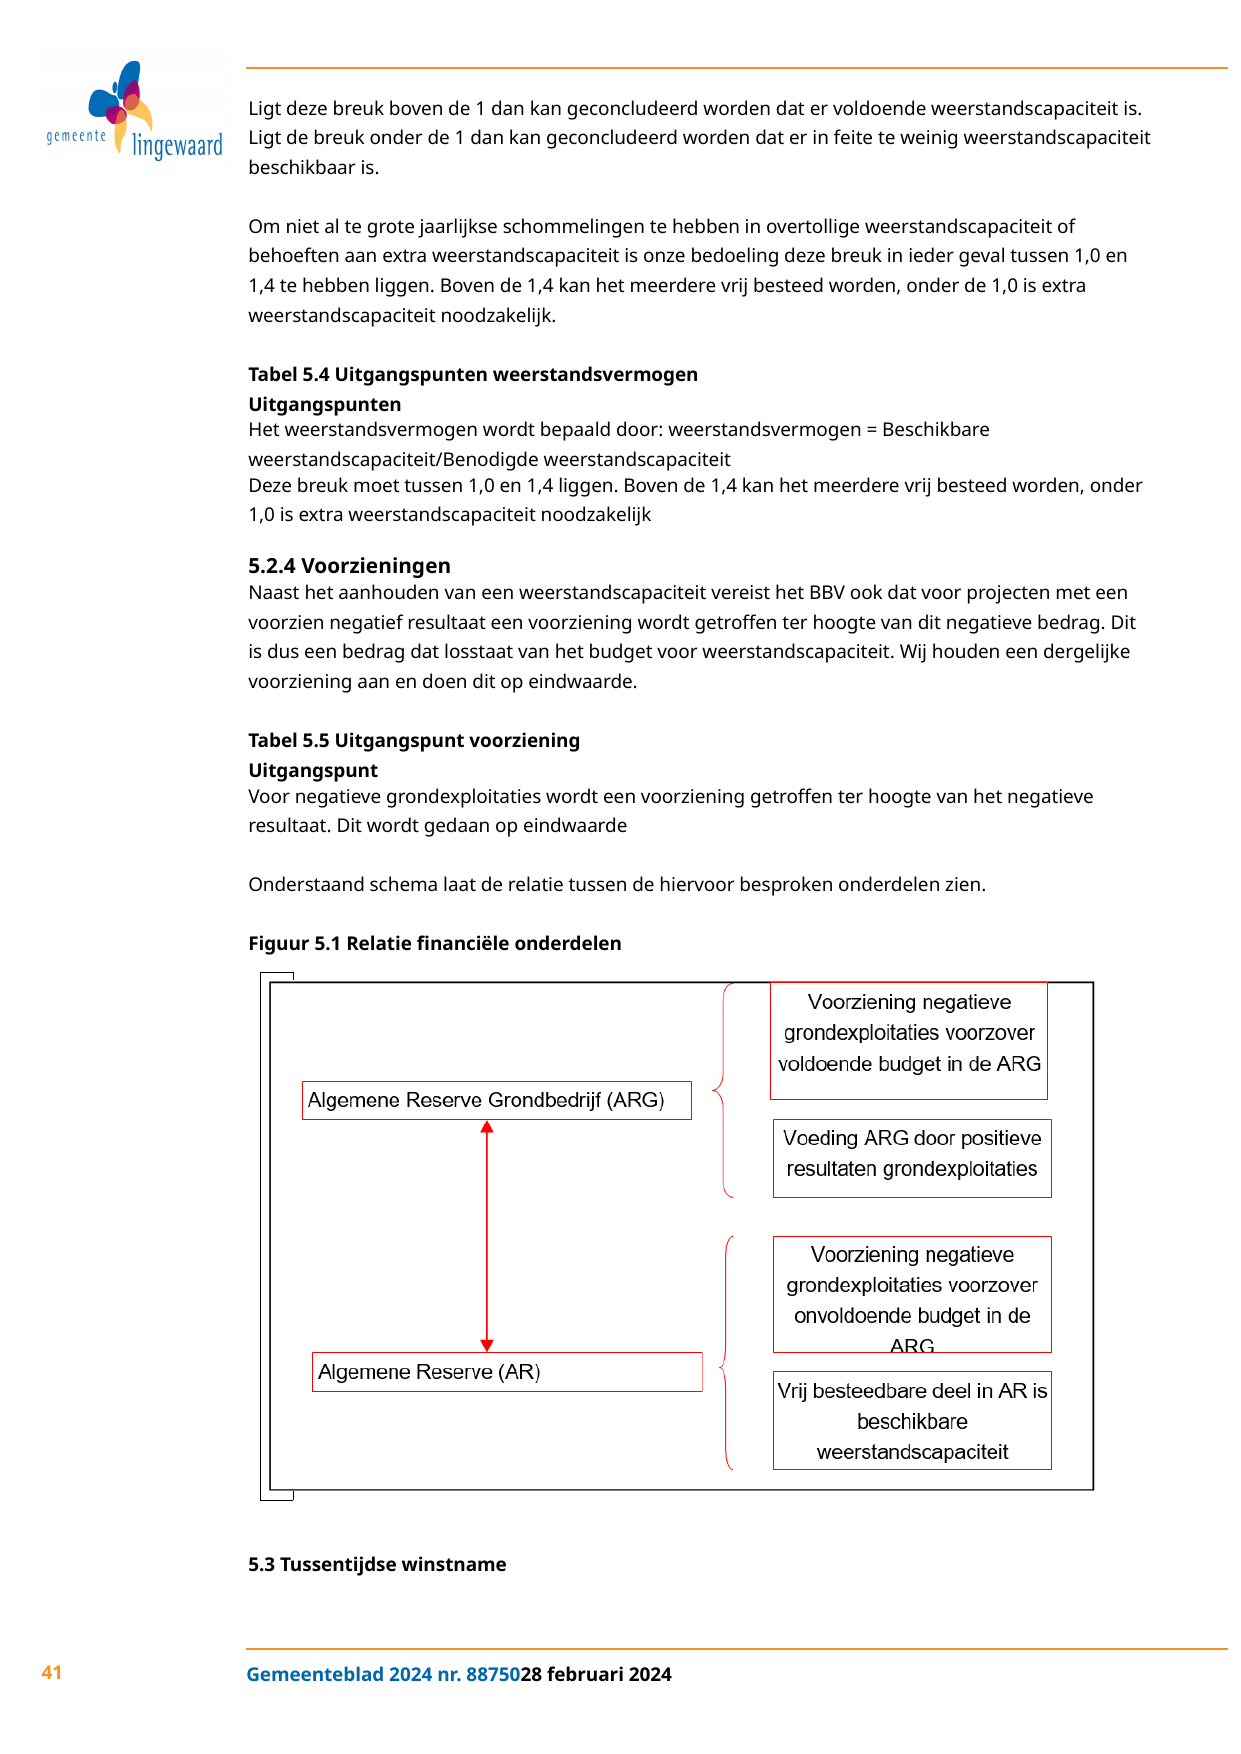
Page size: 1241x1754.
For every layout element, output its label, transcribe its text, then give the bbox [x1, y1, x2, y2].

text Om niet al te grote jaarlijkse schommelingen te hebben in overtollige weerstandscapaciteit of behoeften aan extra weerstandscapaciteit is onze bedoeling deze breuk in ieder geval tussen 1,0 en 1,4 te hebben liggen. Boven de 1,4 kan het meerdere vrij besteed worden, onder de 1,0 is extra weerstandscapaciteit noodzakelijk. [248, 213, 1152, 328]
picture [41, 47, 231, 172]
table_cell Deze breuk moet tussen 1,0 en 1,4 liggen. Boven de 1,4 kan het meerdere vrij besteed worden, onder 1,0 is extra weerstandscapaciteit noodzakelijk [248, 472, 1152, 527]
text Tabel 5.5 Uitgangspunt voorziening [248, 727, 1152, 753]
text 5.3 Tussentijdse winstname [248, 1551, 1152, 1576]
text Onderstaand schema laat de relatie tussen de hiervoor besproken onderdelen zien. [248, 871, 1152, 897]
text Ligt deze breuk boven de 1 dan kan geconcludeerd worden dat er voldoende weerstandscapaciteit is. Ligt de breuk onder de 1 dan kan geconcludeerd worden dat er in feite te weinig weerstandscapaciteit beschikbaar is. [248, 95, 1152, 180]
table_header Uitgangspunt [248, 757, 1152, 783]
table_cell Voor negatieve grondexploitaties wordt een voorziening getroffen ter hoogte van het negatieve resultaat. Dit wordt gedaan op eindwaarde [248, 783, 1152, 838]
text Figuur 5.1 Relatie financiële onderdelen [248, 930, 1152, 956]
picture [268, 980, 1095, 1491]
table_cell Het weerstandsvermogen wordt bepaald door: weerstandsvermogen = Beschikbare weerstandscapaciteit/Benodigde weerstandscapaciteit [248, 416, 1152, 472]
text 5.2.4 Voorzieningen [248, 551, 1152, 579]
text Naast het aanhouden van een weerstandscapaciteit vereist het BBV ook dat voor projecten met een voorzien negatief resultaat een voorziening wordt getroffen ter hoogte van dit negatieve bedrag. Dit is dus een bedrag dat losstaat van het budget voor weerstandscapaciteit. Wij houden een dergelijke voorziening aan en doen dit op eindwaarde. [248, 579, 1152, 694]
text Tabel 5.4 Uitgangspunten weerstandsvermogen [248, 361, 1152, 387]
table_header Uitgangspunten [248, 391, 1152, 416]
